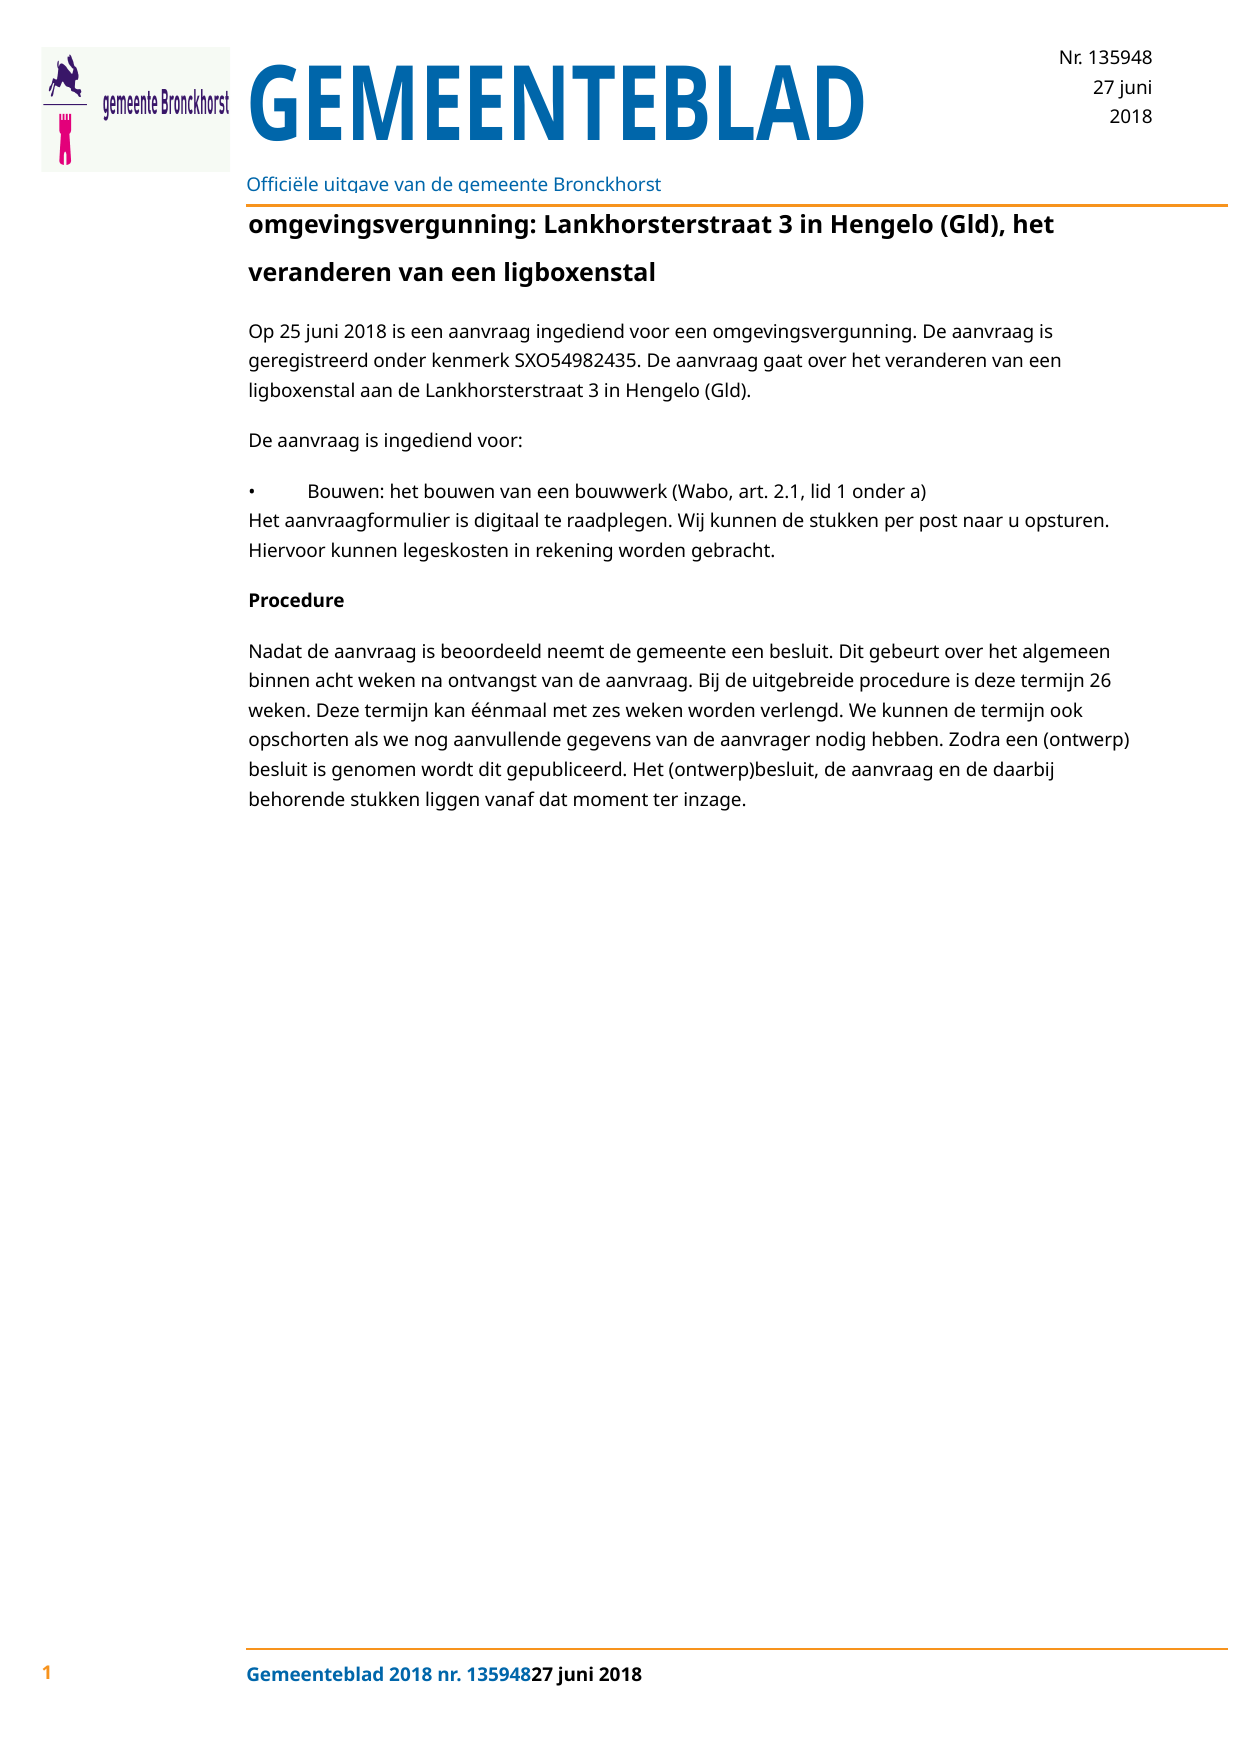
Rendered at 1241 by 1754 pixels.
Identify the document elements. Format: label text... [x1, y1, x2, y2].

text De aanvraag is ingediend voor: [248, 427, 1152, 453]
text omgevingsvergunning: Lankhorsterstraat 3 in Hengelo (Gld), het veranderen van een ligboxenstal [248, 207, 1152, 288]
picture [41, 47, 231, 172]
text Nadat de aanvraag is beoordeeld neemt de gemeente een besluit. Dit gebeurt over het algemeen binnen acht weken na ontvangst van de aanvraag. Bij de uitgebreide procedure is deze termijn 26 weken. Deze termijn kan éénmaal met zes weken worden verlengd. We kunnen de termijn ook opschorten als we nog aanvullende gegevens van de aanvrager nodig hebben. Zodra een (ontwerp) besluit is genomen wordt dit gepubliceerd. Het (ontwerp)besluit, de aanvraag en de daarbij behorende stukken liggen vanaf dat moment ter inzage. [248, 638, 1152, 812]
text Procedure [248, 587, 1152, 613]
text Op 25 juni 2018 is een aanvraag ingediend voor een omgevingsvergunning. De aanvraag is geregistreerd onder kenmerk SXO54982435. De aanvraag gaat over het veranderen van een ligboxenstal aan de Lankhorsterstraat 3 in Hengelo (Gld). [248, 318, 1152, 403]
list Bouwen: het bouwen van een bouwwerk (Wabo, art. 2.1, lid 1 onder a) [248, 478, 1152, 504]
text Het aanvraagformulier is digitaal te raadplegen. Wij kunnen de stukken per post naar u opsturen. Hiervoor kunnen legeskosten in rekening worden gebracht. [248, 507, 1152, 563]
